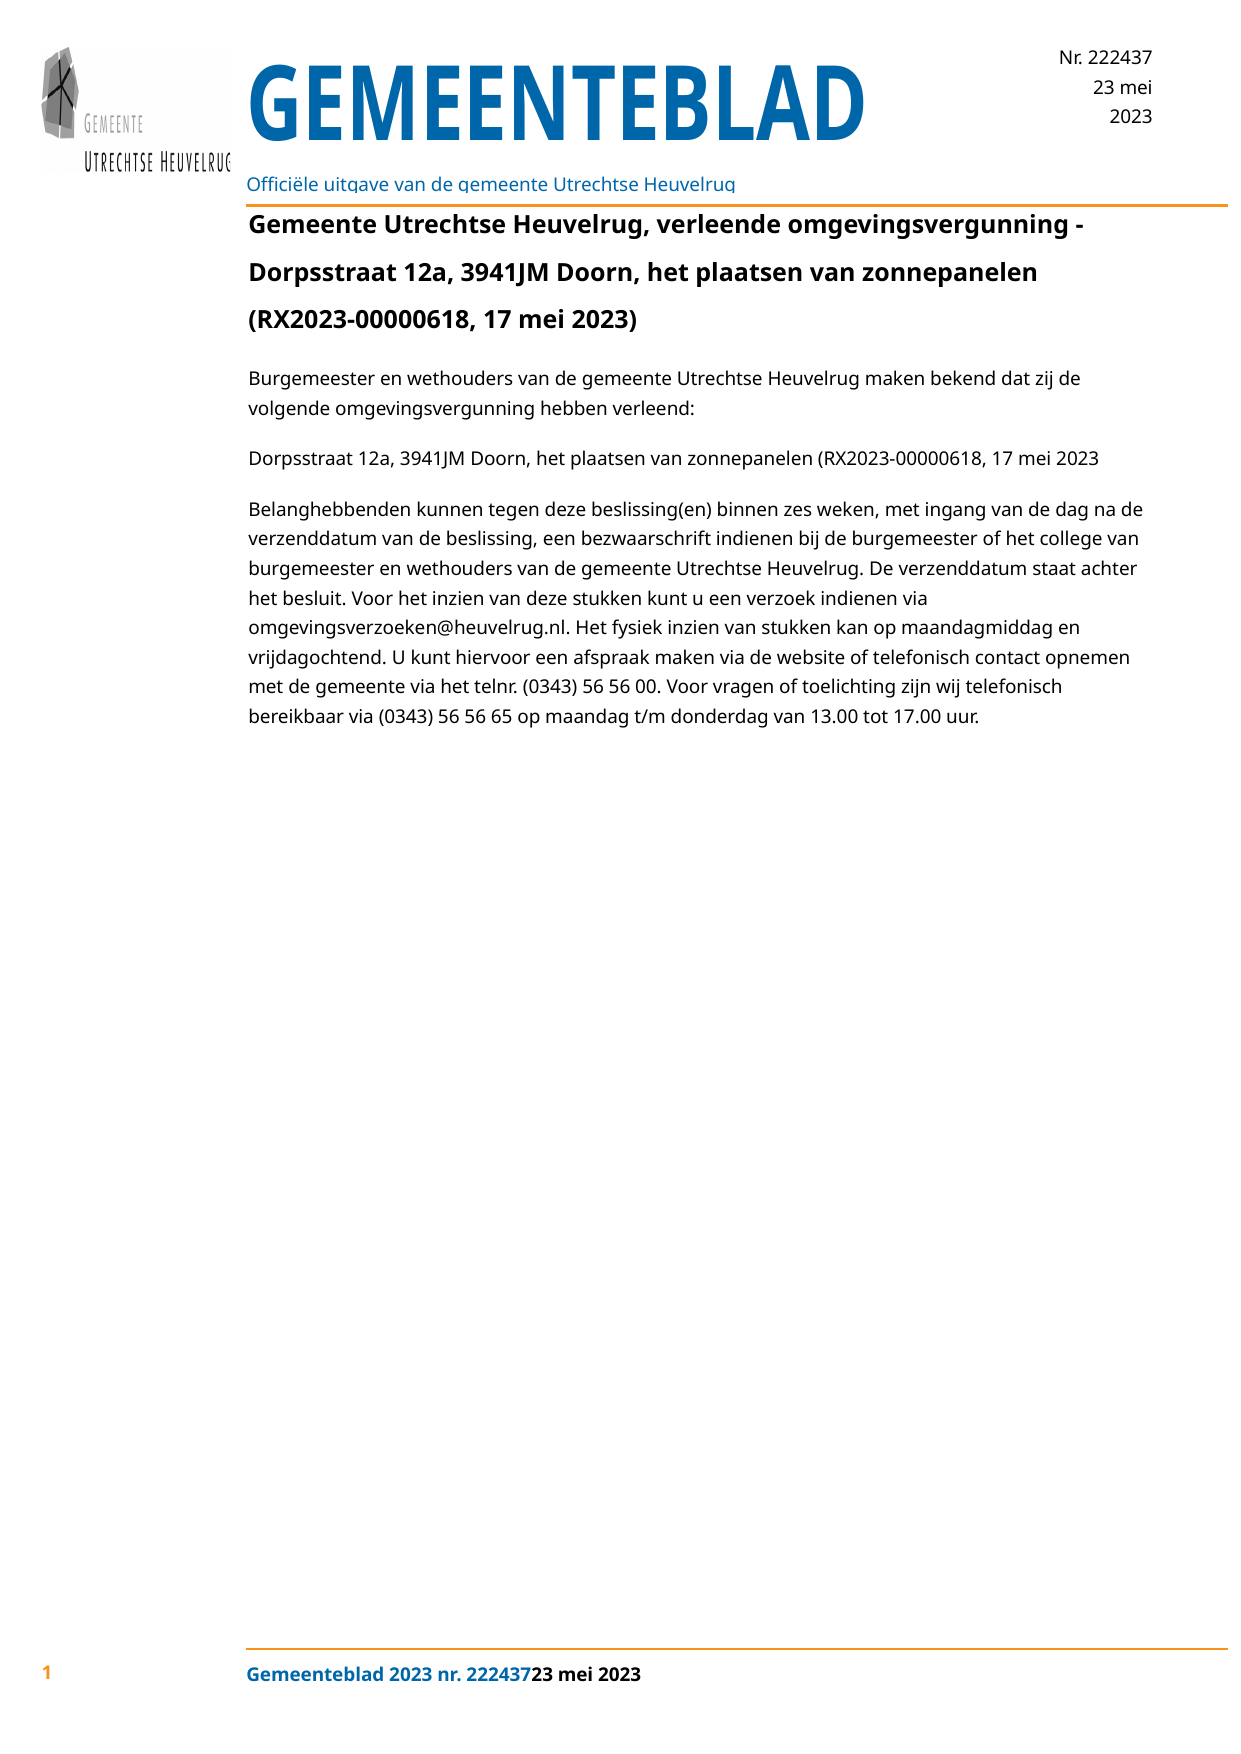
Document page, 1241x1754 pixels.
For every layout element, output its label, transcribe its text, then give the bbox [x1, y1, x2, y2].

text Belanghebbenden kunnen tegen deze beslissing(en) binnen zes weken, met ingang van de dag na de verzenddatum van de beslissing, een bezwaarschrift indienen bij de burgemeester of het college van burgemeester en wethouders van de gemeente Utrechtse Heuvelrug. De verzenddatum staat achter het besluit. Voor het inzien van deze stukken kunt u een verzoek indienen via omgevingsverzoeken@heuvelrug.nl. Het fysiek inzien van stukken kan op maandagmiddag en vrijdagochtend. U kunt hiervoor een afspraak maken via de website of telefonisch contact opnemen met de gemeente via het telnr. (0343) 56 56 00. Voor vragen of toelichting zijn wij telefonisch bereikbaar via (0343) 56 56 65 op maandag t/m donderdag van 13.00 tot 17.00 uur. [248, 496, 1152, 729]
picture [41, 47, 231, 172]
text Burgemeester en wethouders van de gemeente Utrechtse Heuvelrug maken bekend dat zij de volgende omgevingsvergunning hebben verleend: [248, 366, 1152, 421]
text Gemeente Utrechtse Heuvelrug, verleende omgevingsvergunning - Dorpsstraat 12a, 3941JM Doorn, het plaatsen van zonnepanelen (RX2023-00000618, 17 mei 2023) [248, 207, 1152, 336]
text Dorpsstraat 12a, 3941JM Doorn, het plaatsen van zonnepanelen (RX2023-00000618, 17 mei 2023 [248, 446, 1152, 471]
